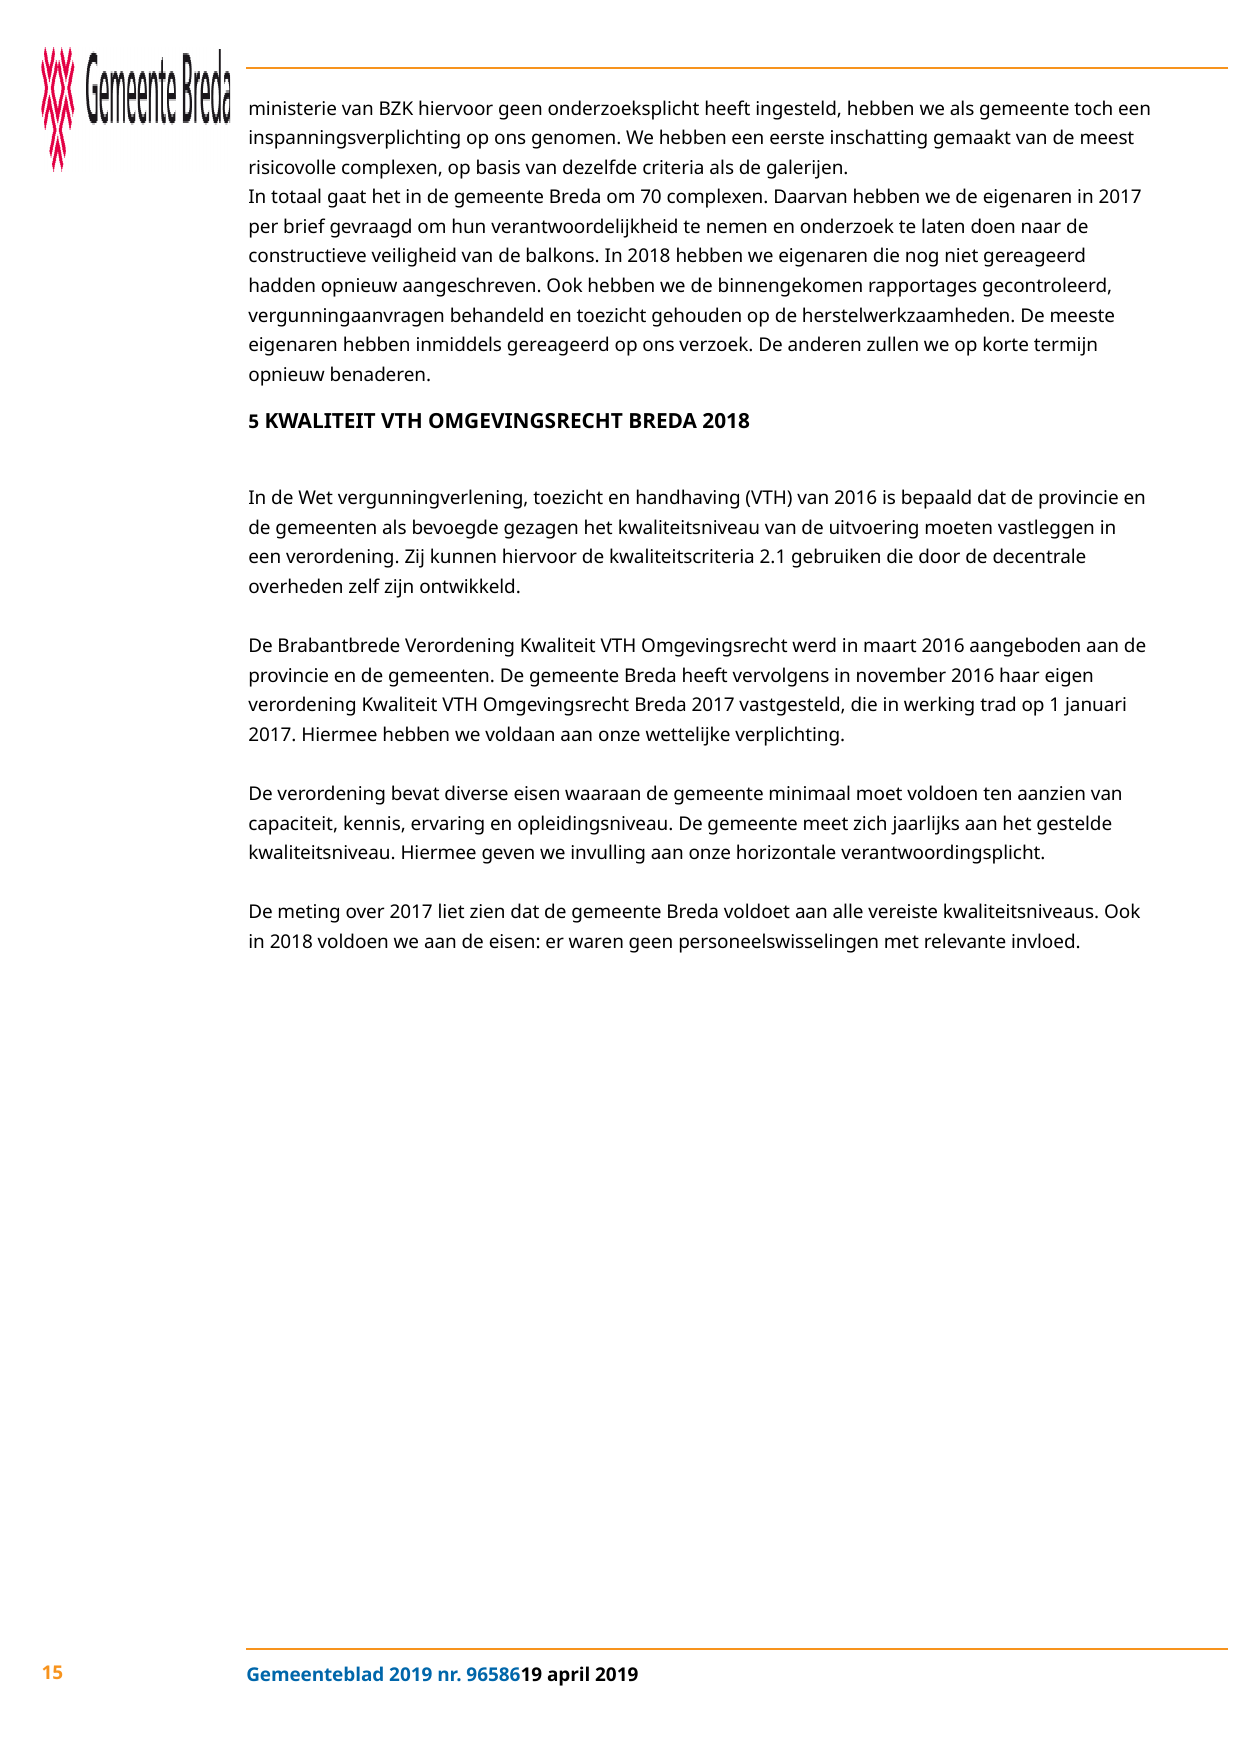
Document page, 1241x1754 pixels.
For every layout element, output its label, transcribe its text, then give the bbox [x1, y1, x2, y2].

text De meting over 2017 liet zien dat de gemeente Breda voldoet aan alle vereiste kwaliteitsniveaus. Ook in 2018 voldoen we aan de eisen: er waren geen personeelswisselingen met relevante invloed. [248, 898, 1152, 954]
text ministerie van BZK hiervoor geen onderzoeksplicht heeft ingesteld, hebben we als gemeente toch een inspanningsverplichting op ons genomen. We hebben een eerste inschatting gemaakt van de meest risicovolle complexen, op basis van dezelfde criteria als de galerijen. [248, 95, 1152, 180]
text In totaal gaat het in de gemeente Breda om 70 complexen. Daarvan hebben we de eigenaren in 2017 per brief gevraagd om hun verantwoordelijkheid te nemen en onderzoek te laten doen naar de constructieve veiligheid van de balkons. In 2018 hebben we eigenaren die nog niet gereageerd hadden opnieuw aangeschreven. Ook hebben we de binnengekomen rapportages gecontroleerd, vergunningaanvragen behandeld en toezicht gehouden op de herstelwerkzaamheden. De meeste eigenaren hebben inmiddels gereageerd op ons verzoek. De anderen zullen we op korte termijn opnieuw benaderen. [248, 183, 1152, 387]
text De Brabantbrede Verordening Kwaliteit VTH Omgevingsrecht werd in maart 2016 aangeboden aan de provincie en de gemeenten. De gemeente Breda heeft vervolgens in november 2016 haar eigen verordening Kwaliteit VTH Omgevingsrecht Breda 2017 vastgesteld, die in werking trad op 1 januari 2017. Hiermee hebben we voldaan aan onze wettelijke verplichting. [248, 632, 1152, 747]
text De verordening bevat diverse eisen waaraan de gemeente minimaal moet voldoen ten aanzien van capaciteit, kennis, ervaring en opleidingsniveau. De gemeente meet zich jaarlijks aan het gestelde kwaliteitsniveau. Hiermee geven we invulling aan onze horizontale verantwoordingsplicht. [248, 780, 1152, 865]
text 5 KWALITEIT VTH OMGEVINGSRECHT BREDA 2018 [248, 407, 1152, 435]
text In de Wet vergunningverlening, toezicht en handhaving (VTH) van 2016 is bepaald dat de provincie en de gemeenten als bevoegde gezagen het kwaliteitsniveau van de uitvoering moeten vastleggen in een verordening. Zij kunnen hiervoor de kwaliteitscriteria 2.1 gebruiken die door de decentrale overheden zelf zijn ontwikkeld. [248, 484, 1152, 599]
picture [41, 47, 231, 172]
